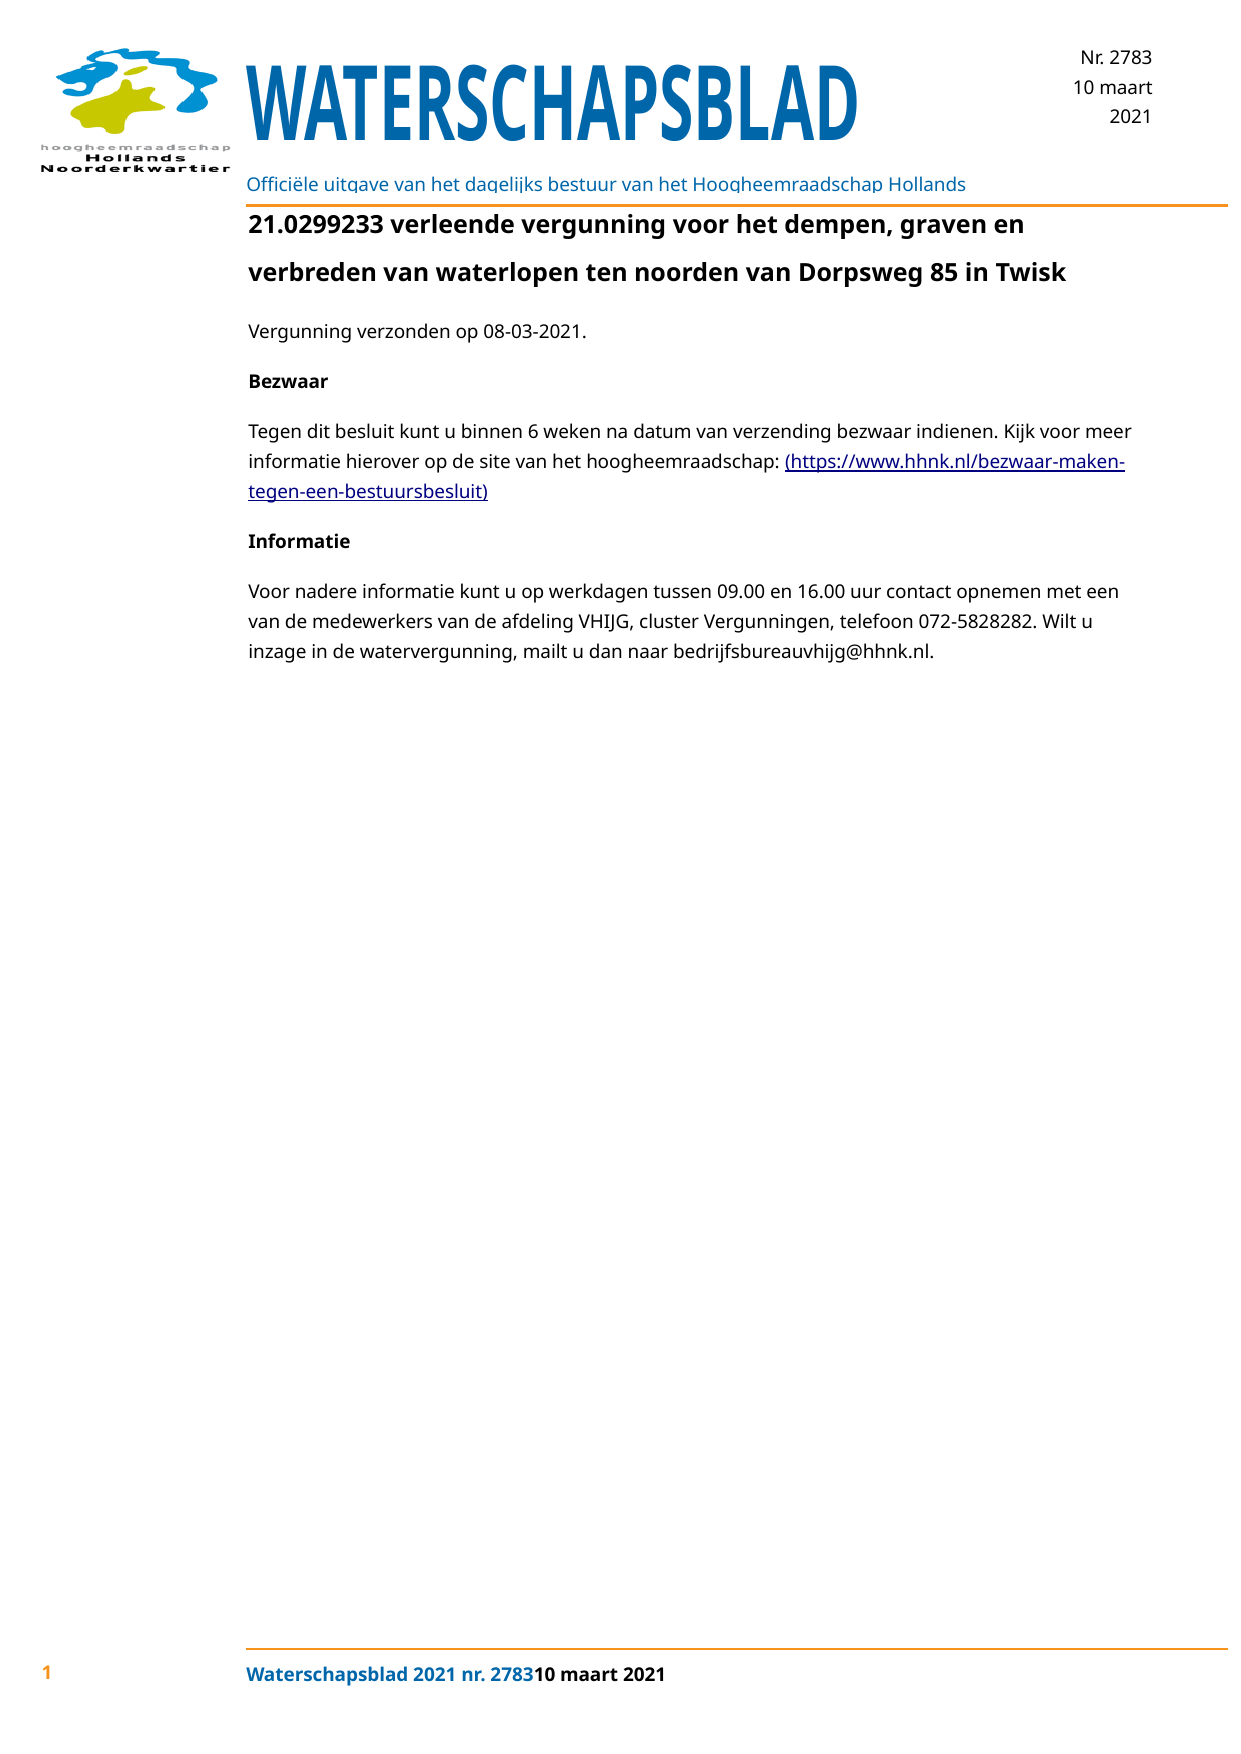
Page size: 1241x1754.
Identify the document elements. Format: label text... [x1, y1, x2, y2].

text 21.0299233 verleende vergunning voor het dempen, graven en verbreden van waterlopen ten noorden van Dorpsweg 85 in Twisk [248, 207, 1152, 288]
text Bezwaar [248, 368, 1152, 394]
text Vergunning verzonden op 08-03-2021. [248, 318, 1152, 344]
text Voor nadere informatie kunt u op werkdagen tussen 09.00 en 16.00 uur contact opnemen met een van de medewerkers van de afdeling VHIJG, cluster Vergunningen, telefoon 072-5828282. Wilt u inzage in de watervergunning, mailt u dan naar bedrijfsbureauvhijg@hhnk.nl. [248, 579, 1152, 664]
text Tegen dit besluit kunt u binnen 6 weken na datum van verzending bezwaar indienen. Kijk voor meer informatie hierover op de site van het hoogheemraadschap: (https://www.hhnk.nl/bezwaar-maken-tegen-een-bestuursbesluit) [248, 419, 1152, 504]
text Informatie [248, 528, 1152, 554]
picture [41, 47, 231, 172]
